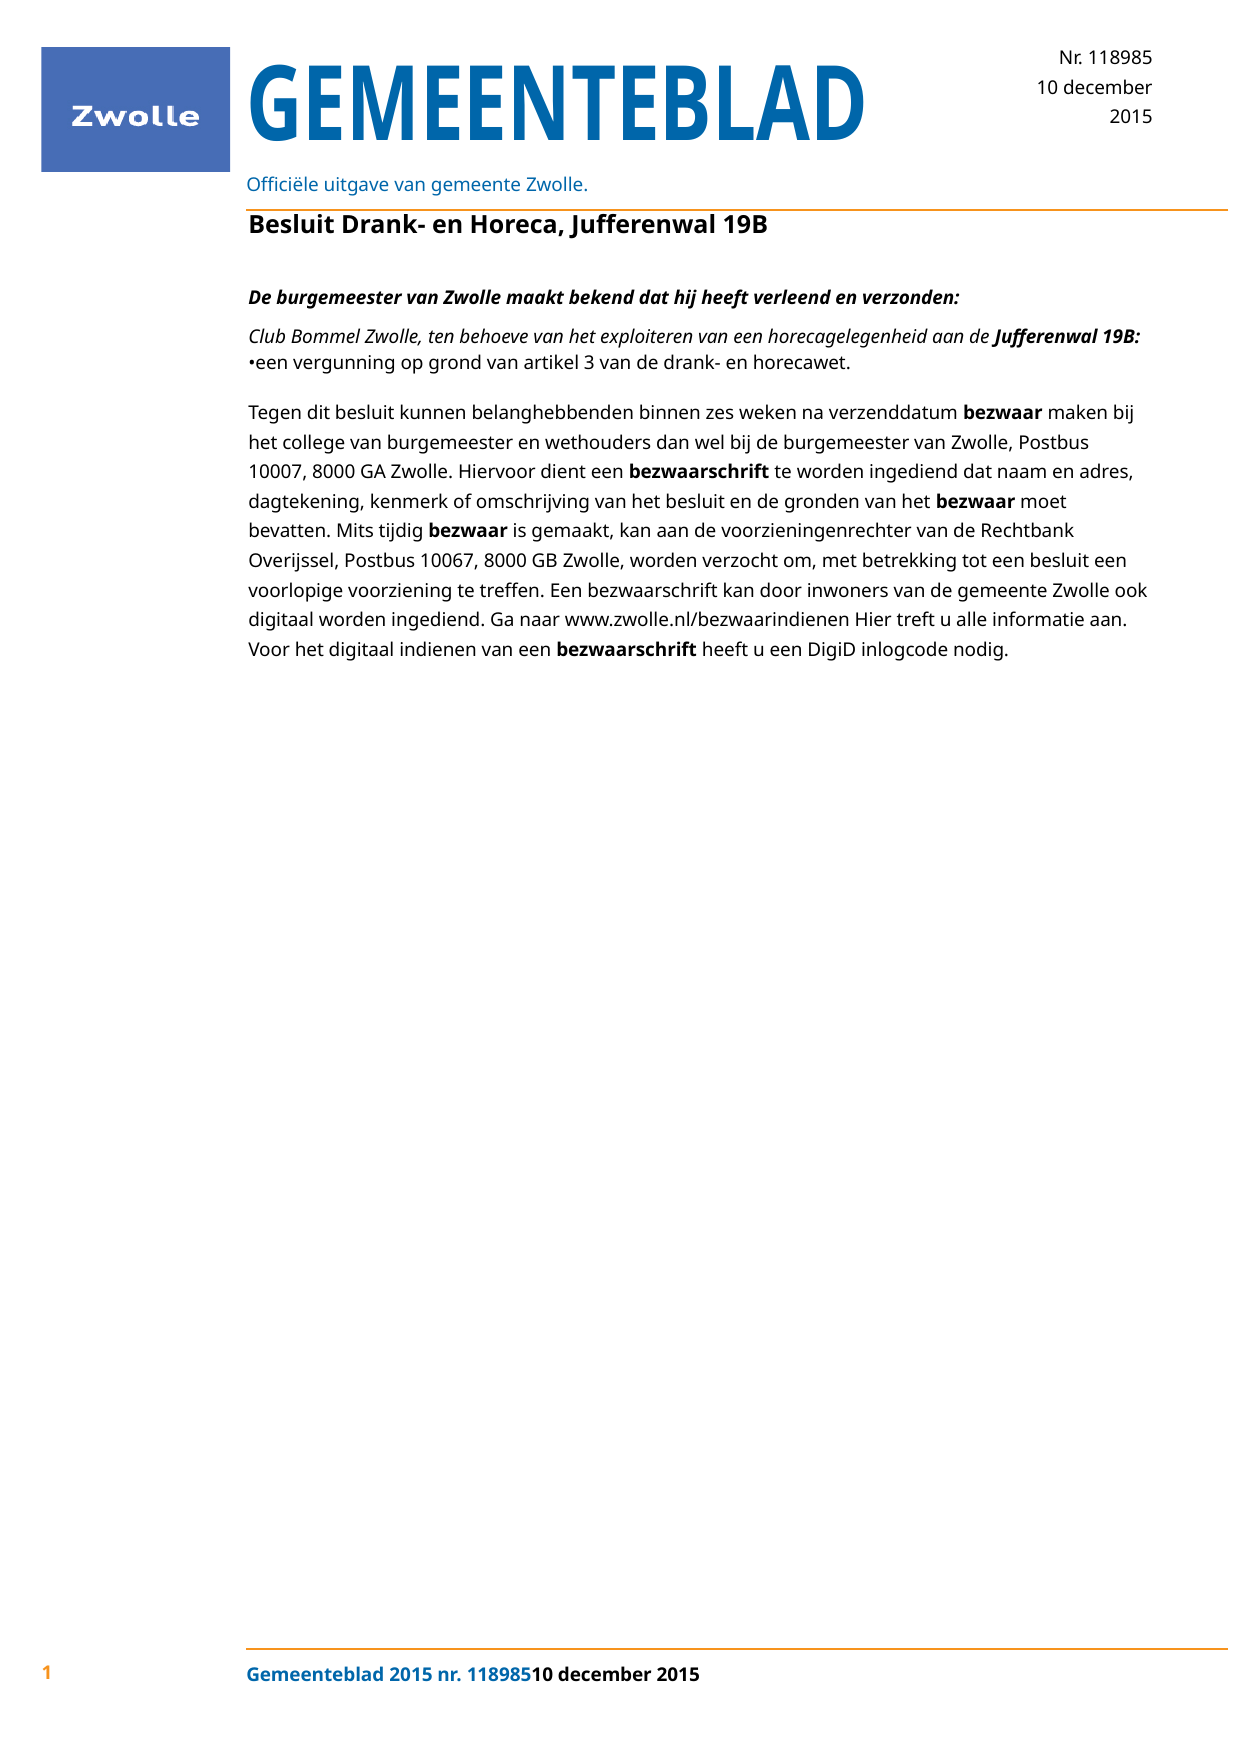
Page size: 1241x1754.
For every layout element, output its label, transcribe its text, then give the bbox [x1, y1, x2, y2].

text •een vergunning op grond van artikel 3 van de drank- en horecawet. [248, 349, 1152, 374]
text Club Bommel Zwolle, ten behoeve van het exploiteren van een horecagelegenheid aan de Jufferenwal 19B: [248, 323, 1152, 349]
text De burgemeester van Zwolle maakt bekend dat hij heeft verleend en verzonden: [248, 284, 1152, 309]
text Tegen dit besluit kunnen belanghebbenden binnen zes weken na verzenddatum bezwaar maken bij het college van burgemeester en wethouders dan wel bij de burgemeester van Zwolle, Postbus 10007, 8000 GA Zwolle. Hiervoor dient een bezwaarschrift te worden ingediend dat naam en adres, dagtekening, kenmerk of omschrijving van het besluit en de gronden van het bezwaar moet bevatten. Mits tijdig bezwaar is gemaakt, kan aan de voorzieningenrechter van de Rechtbank Overijssel, Postbus 10067, 8000 GB Zwolle, worden verzocht om, met betrekking tot een besluit een voorlopige voorziening te treffen. Een bezwaarschrift kan door inwoners van de gemeente Zwolle ook digitaal worden ingediend. Ga naar www.zwolle.nl/bezwaarindienen Hier treft u alle informatie aan. Voor het digitaal indienen van een bezwaarschrift heeft u een DigiD inlogcode nodig. [248, 399, 1152, 662]
picture [41, 47, 231, 172]
text Besluit Drank- en Horeca, Jufferenwal 19B [248, 211, 1152, 241]
